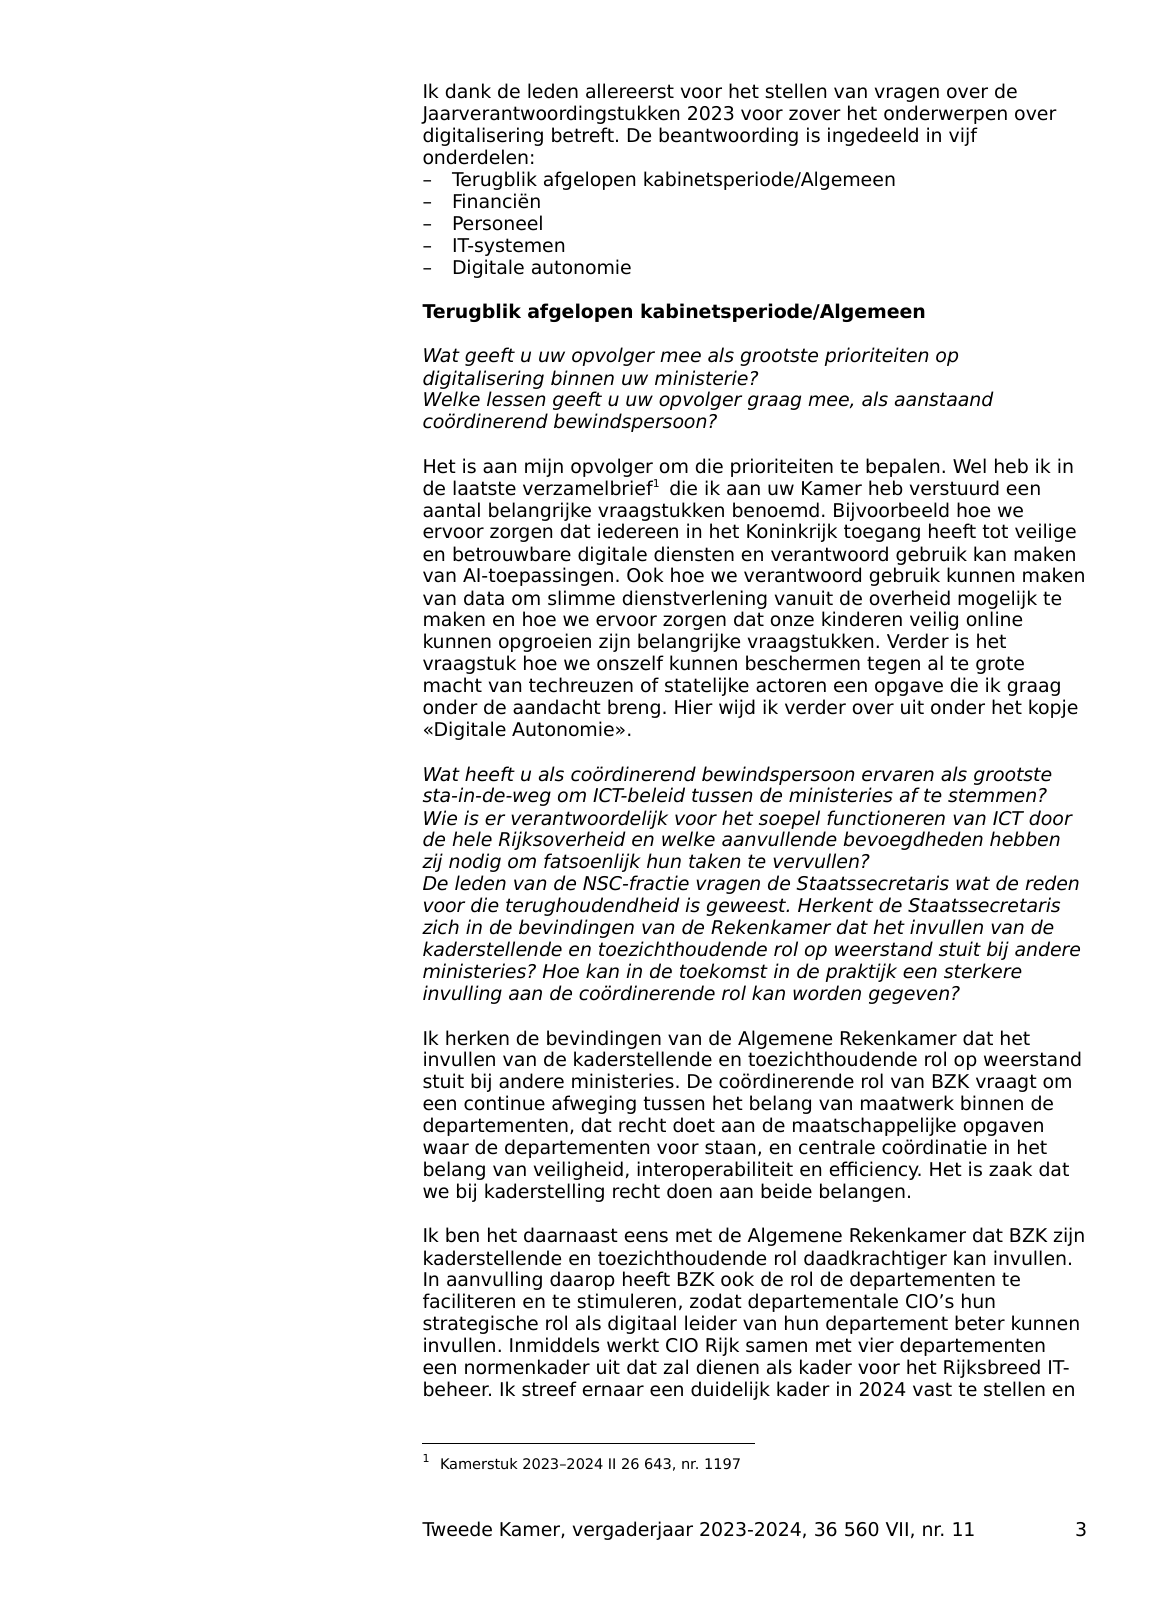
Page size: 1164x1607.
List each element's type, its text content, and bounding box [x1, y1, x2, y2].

text Wat heeft u als coördinerend bewindspersoon ervaren als grootste sta-in-de-weg om ICT-beleid tussen de ministeries af te stemmen? Wie is er verantwoordelijk voor het soepel functioneren van ICT door de hele Rijksoverheid en welke aanvullende bevoegdheden hebben zij nodig om fatsoenlijk hun taken te vervullen? [422, 763, 1087, 873]
text – Financiën [422, 191, 1087, 213]
subtitle Terugblik afgelopen kabinetsperiode/Algemeen [422, 301, 1087, 323]
text De leden van de NSC-fractie vragen de Staatssecretaris wat de reden voor die terughoudendheid is geweest. Herkent de Staatssecretaris zich in de bevindingen van de Rekenkamer dat het invullen van de kaderstellende en toezichthoudende rol op weerstand stuit bij andere ministeries? Hoe kan in de toekomst in de praktijk een sterkere invulling aan de coördinerende rol kan worden gegeven? [422, 873, 1087, 1005]
text – IT-systemen [422, 235, 1087, 257]
text Ik ben het daarnaast eens met de Algemene Rekenkamer dat BZK zijn kaderstellende en toezichthoudende rol daadkrachtiger kan invullen. In aanvulling daarop heeft BZK ook de rol de departementen te faciliteren en te stimuleren, zodat departementale CIO’s hun strategische rol als digitaal leider van hun departement beter kunnen invullen. Inmiddels werkt CIO Rijk samen met vier departementen een normenkader uit dat zal dienen als kader voor het Rijksbreed IT-beheer. Ik streef ernaar een duidelijk kader in 2024 vast te stellen en [422, 1225, 1087, 1401]
text – Digitale autonomie [422, 257, 1087, 279]
text Het is aan mijn opvolger om die prioriteiten te bepalen. Wel heb ik in de laatste verzamelbrief die ik aan uw Kamer heb verstuurd een aantal belangrijke vraagstukken benoemd. Bijvoorbeeld hoe we ervoor zorgen dat iedereen in het Koninkrijk toegang heeft tot veilige en betrouwbare digitale diensten en verantwoord gebruik kan maken van AI-toepassingen. Ook hoe we verantwoord gebruik kunnen maken van data om slimme dienstverlening vanuit de overheid mogelijk te maken en hoe we ervoor zorgen dat onze kinderen veilig online kunnen opgroeien zijn belangrijke vraagstukken. Verder is het vraagstuk hoe we onszelf kunnen beschermen tegen al te grote macht van techreuzen of statelijke actoren een opgave die ik graag onder de aandacht breng. Hier wijd ik verder over uit onder het kopje «Digitale Autonomie». [422, 456, 1087, 741]
text – Personeel [422, 213, 1087, 235]
text Ik herken de bevindingen van de Algemene Rekenkamer dat het invullen van de kaderstellende en toezichthoudende rol op weerstand stuit bij andere ministeries. De coördinerende rol van BZK vraagt om een continue afweging tussen het belang van maatwerk binnen de departementen, dat recht doet aan de maatschappelijke opgaven waar de departementen voor staan, en centrale coördinatie in het belang van veiligheid, interoperabiliteit en efficiency. Het is zaak dat we bij kaderstelling recht doen aan beide belangen. [422, 1027, 1087, 1203]
text Kamerstuk 2023–2024 II 26 643, nr. 1197 [422, 1452, 1087, 1474]
text Ik dank de leden allereerst voor het stellen van vragen over de Jaarverantwoordingstukken 2023 voor zover het onderwerpen over digitalisering betreft. De beantwoording is ingedeeld in vijf onderdelen: [422, 81, 1087, 169]
text Welke lessen geeft u uw opvolger graag mee, als aanstaand coördinerend bewindspersoon? [422, 389, 1087, 433]
text – Terugblik afgelopen kabinetsperiode/Algemeen [422, 169, 1087, 191]
text Wat geeft u uw opvolger mee als grootste prioriteiten op digitalisering binnen uw ministerie? [422, 345, 1087, 389]
